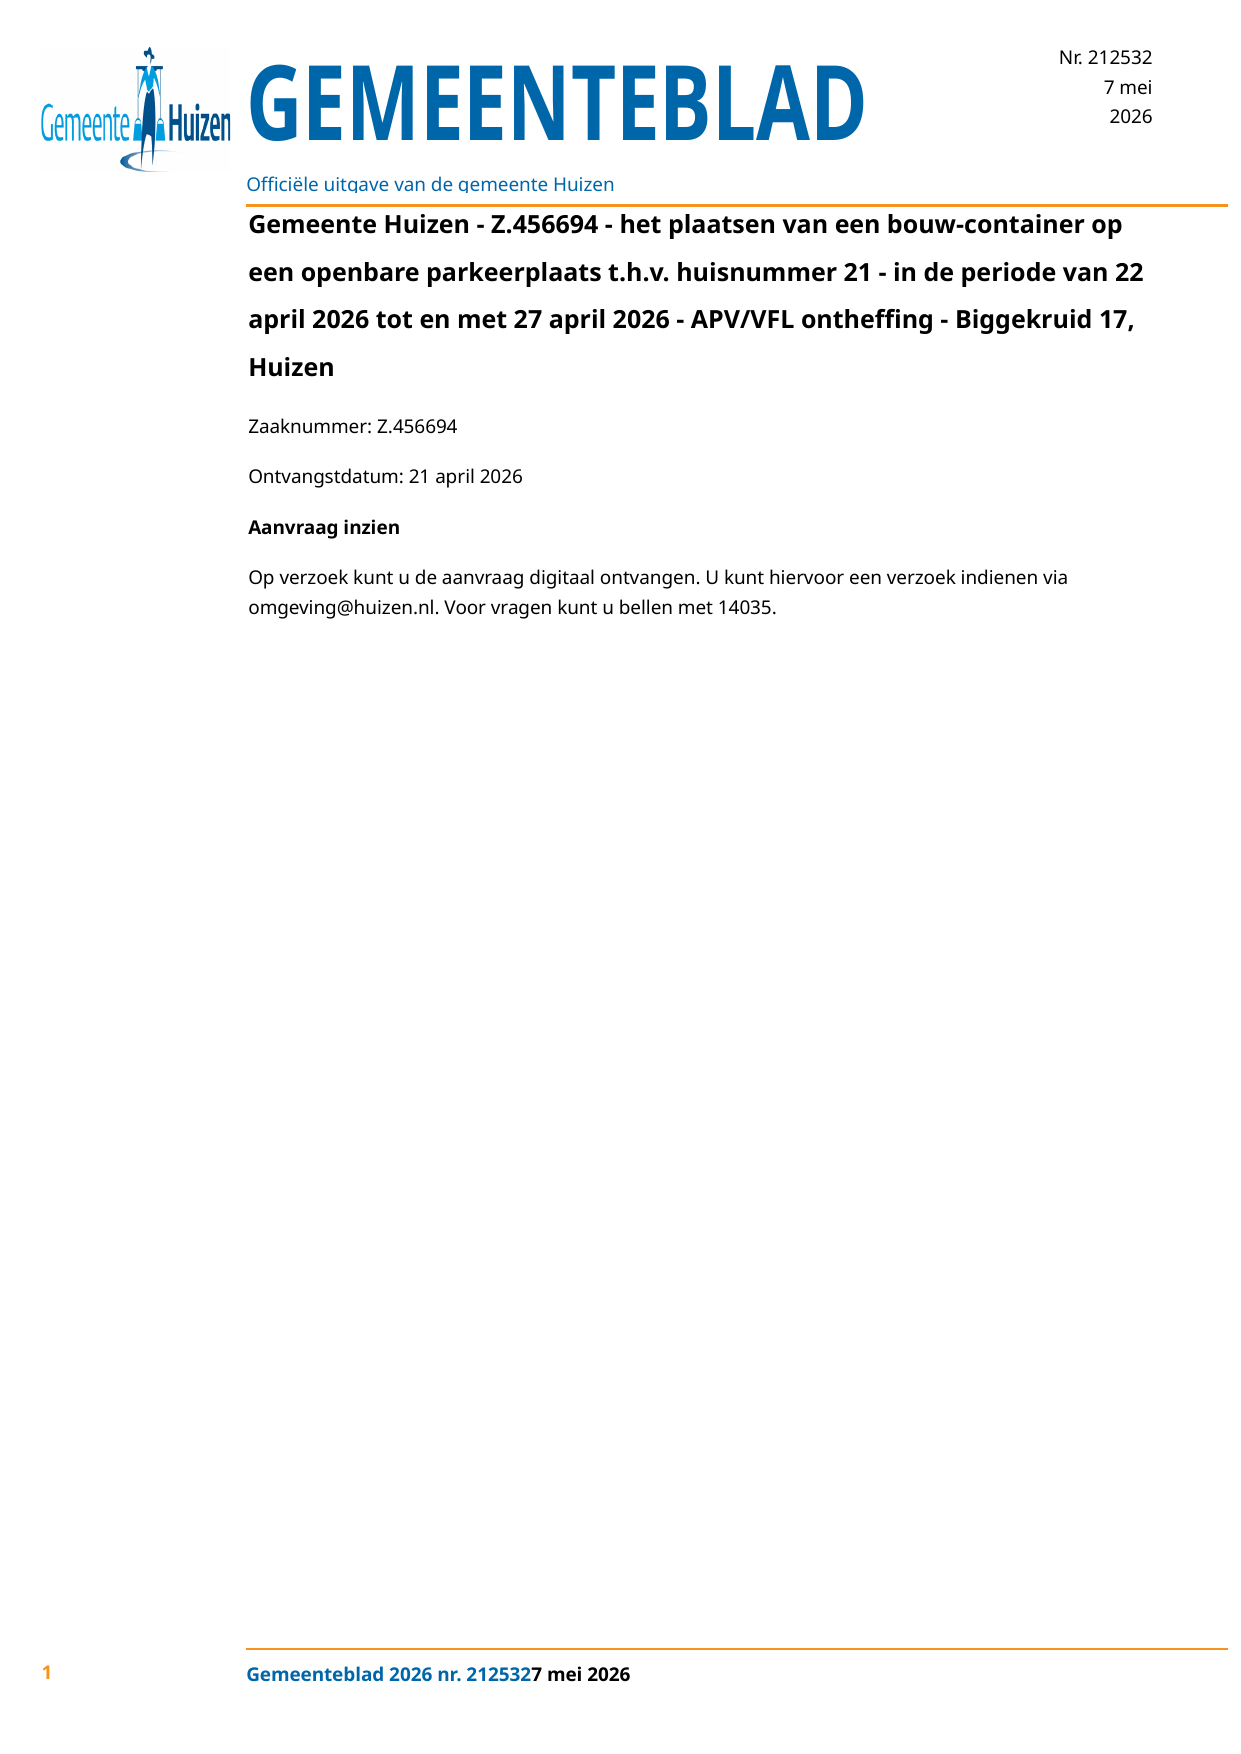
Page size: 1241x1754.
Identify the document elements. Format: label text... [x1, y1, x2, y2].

text Zaaknummer: Z.456694 [248, 413, 1152, 439]
picture [41, 47, 231, 172]
text Ontvangstdatum: 21 april 2026 [248, 463, 1152, 489]
text Aanvraag inzien [248, 514, 1152, 540]
text Op verzoek kunt u de aanvraag digitaal ontvangen. U kunt hiervoor een verzoek indienen via omgeving@huizen.nl. Voor vragen kunt u bellen met 14035. [248, 564, 1152, 620]
text Gemeente Huizen - Z.456694 - het plaatsen van een bouw-container op een openbare parkeerplaats t.h.v. huisnummer 21 - in de periode van 22 april 2026 tot en met 27 april 2026 - APV/VFL ontheffing - Biggekruid 17, Huizen [248, 207, 1152, 384]
